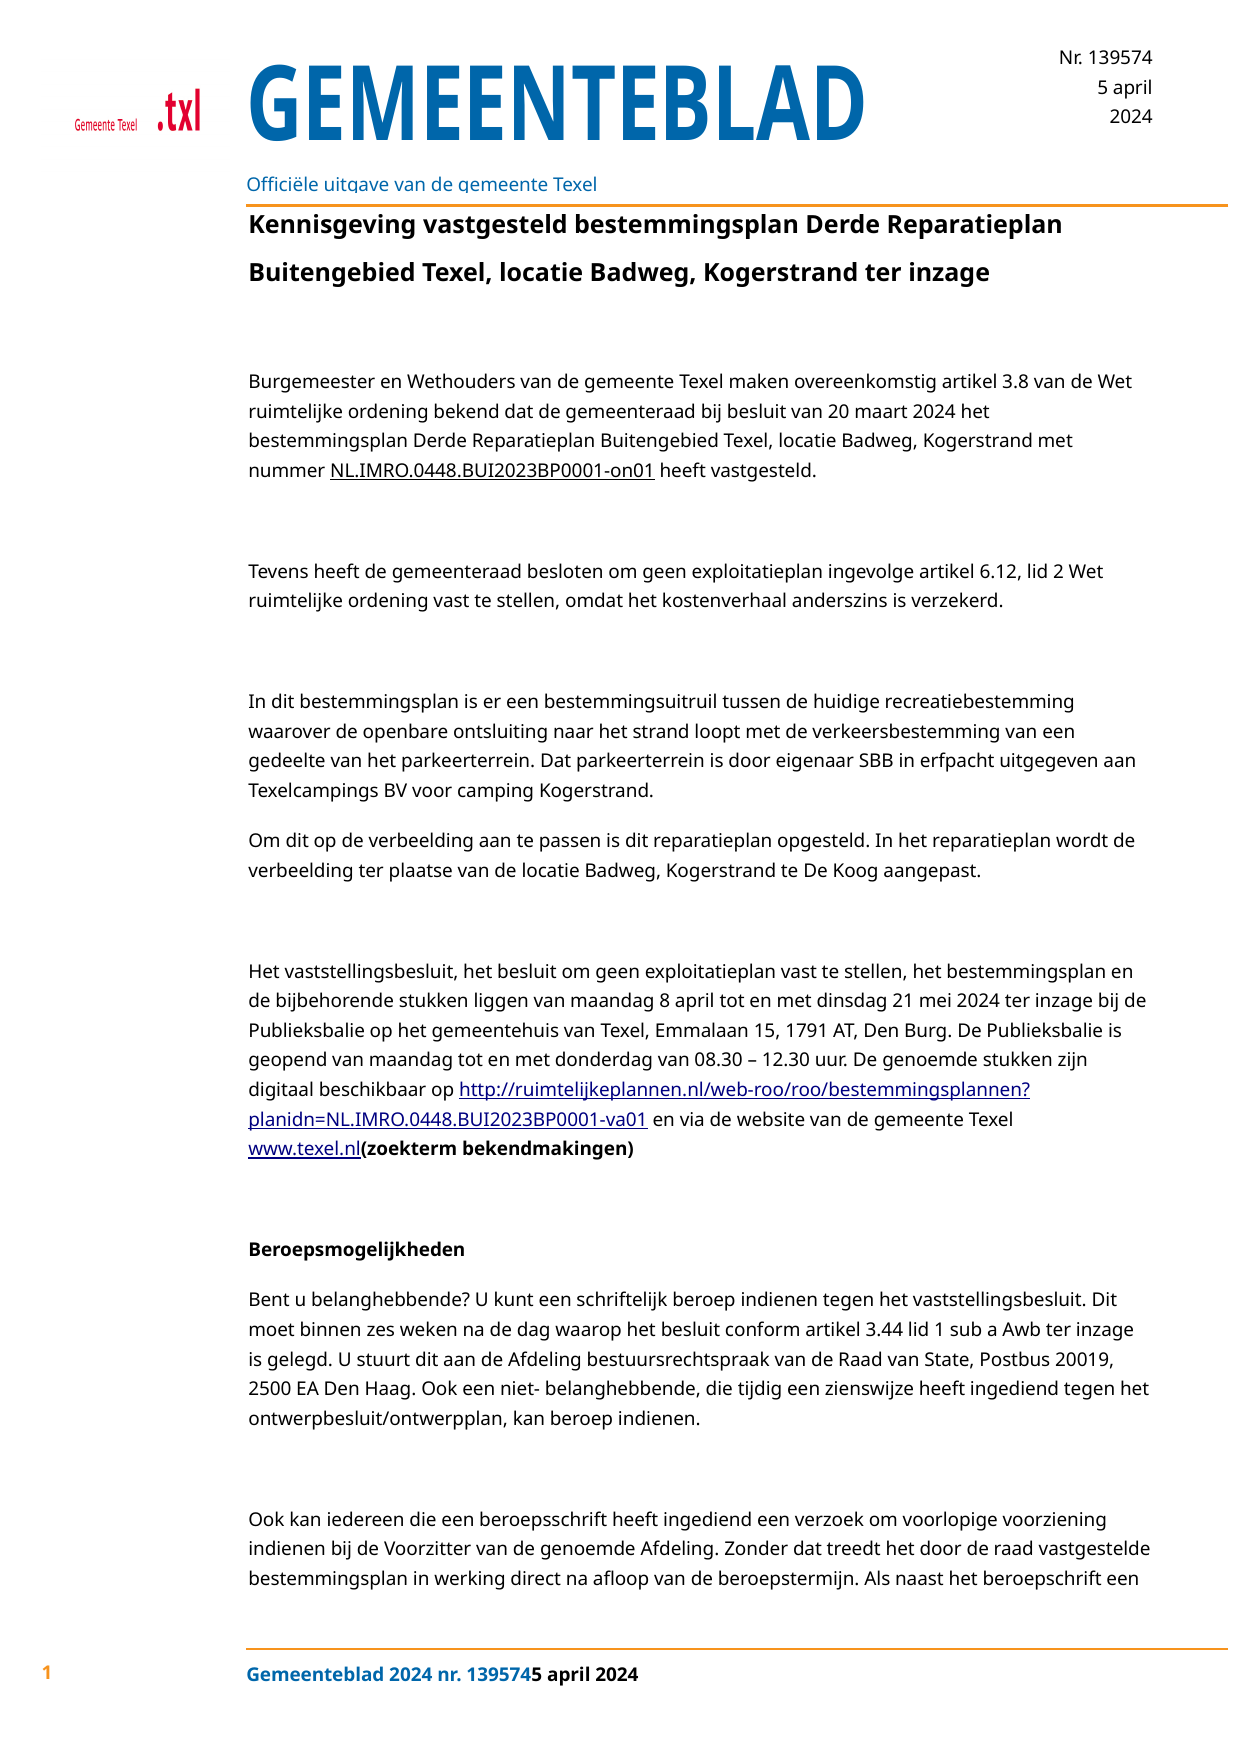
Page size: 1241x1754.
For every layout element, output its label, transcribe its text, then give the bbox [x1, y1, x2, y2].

picture [41, 47, 231, 172]
text Ook kan iedereen die een beroepsschrift heeft ingediend een verzoek om voorlopige voorziening indienen bij de Voorzitter van de genoemde Afdeling. Zonder dat treedt het door de raad vastgestelde bestemmingsplan in werking direct na afloop van de beroepstermijn. Als naast het beroepschrift een [248, 1506, 1152, 1591]
text Beroepsmogelijkheden [248, 1236, 1152, 1262]
text Kennisgeving vastgesteld bestemmingsplan Derde Reparatieplan Buitengebied Texel, locatie Badweg, Kogerstrand ter inzage [248, 207, 1152, 288]
text In dit bestemmingsplan is er een bestemmingsuitruil tussen de huidige recreatiebestemming waarover de openbare ontsluiting naar het strand loopt met de verkeersbestemming van een gedeelte van het parkeerterrein. Dat parkeerterrein is door eigenaar SBB in erfpacht uitgegeven aan Texelcampings BV voor camping Kogerstrand. [248, 688, 1152, 803]
text Bent u belanghebbende? U kunt een schriftelijk beroep indienen tegen het vaststellingsbesluit. Dit moet binnen zes weken na de dag waarop het besluit conform artikel 3.44 lid 1 sub a Awb ter inzage is gelegd. U stuurt dit aan de Afdeling bestuursrechtspraak van de Raad van State, Postbus 20019, 2500 EA Den Haag. Ook een niet- belanghebbende, die tijdig een zienswijze heeft ingediend tegen het ontwerpbesluit/ontwerpplan, kan beroep indienen. [248, 1287, 1152, 1431]
text Tevens heeft de gemeenteraad besloten om geen exploitatieplan ingevolge artikel 6.12, lid 2 Wet ruimtelijke ordening vast te stellen, omdat het kostenverhaal anderszins is verzekerd. [248, 558, 1152, 613]
text Burgemeester en Wethouders van de gemeente Texel maken overeenkomstig artikel 3.8 van de Wet ruimtelijke ordening bekend dat de gemeenteraad bij besluit van 20 maart 2024 het bestemmingsplan Derde Reparatieplan Buitengebied Texel, locatie Badweg, Kogerstrand met nummer NL.IMRO.0448.BUI2023BP0001-on01 heeft vastgesteld. [248, 368, 1152, 483]
text Om dit op de verbeelding aan te passen is dit reparatieplan opgesteld. In het reparatieplan wordt de verbeelding ter plaatse van de locatie Badweg, Kogerstrand te De Koog aangepast. [248, 827, 1152, 883]
text Het vaststellingsbesluit, het besluit om geen exploitatieplan vast te stellen, het bestemmingsplan en de bijbehorende stukken liggen van maandag 8 april tot en met dinsdag 21 mei 2024 ter inzage bij de Publieksbalie op het gemeentehuis van Texel, Emmalaan 15, 1791 AT, Den Burg. De Publieksbalie is geopend van maandag tot en met donderdag van 08.30 – 12.30 uur. De genoemde stukken zijn digitaal beschikbaar op http://ruimtelijkeplannen.nl/web-roo/roo/bestemmingsplannen?planidn=NL.IMRO.0448.BUI2023BP0001-va01 en via de website van de gemeente Texel www.texel.nl(zoekterm bekendmakingen) [248, 958, 1152, 1161]
